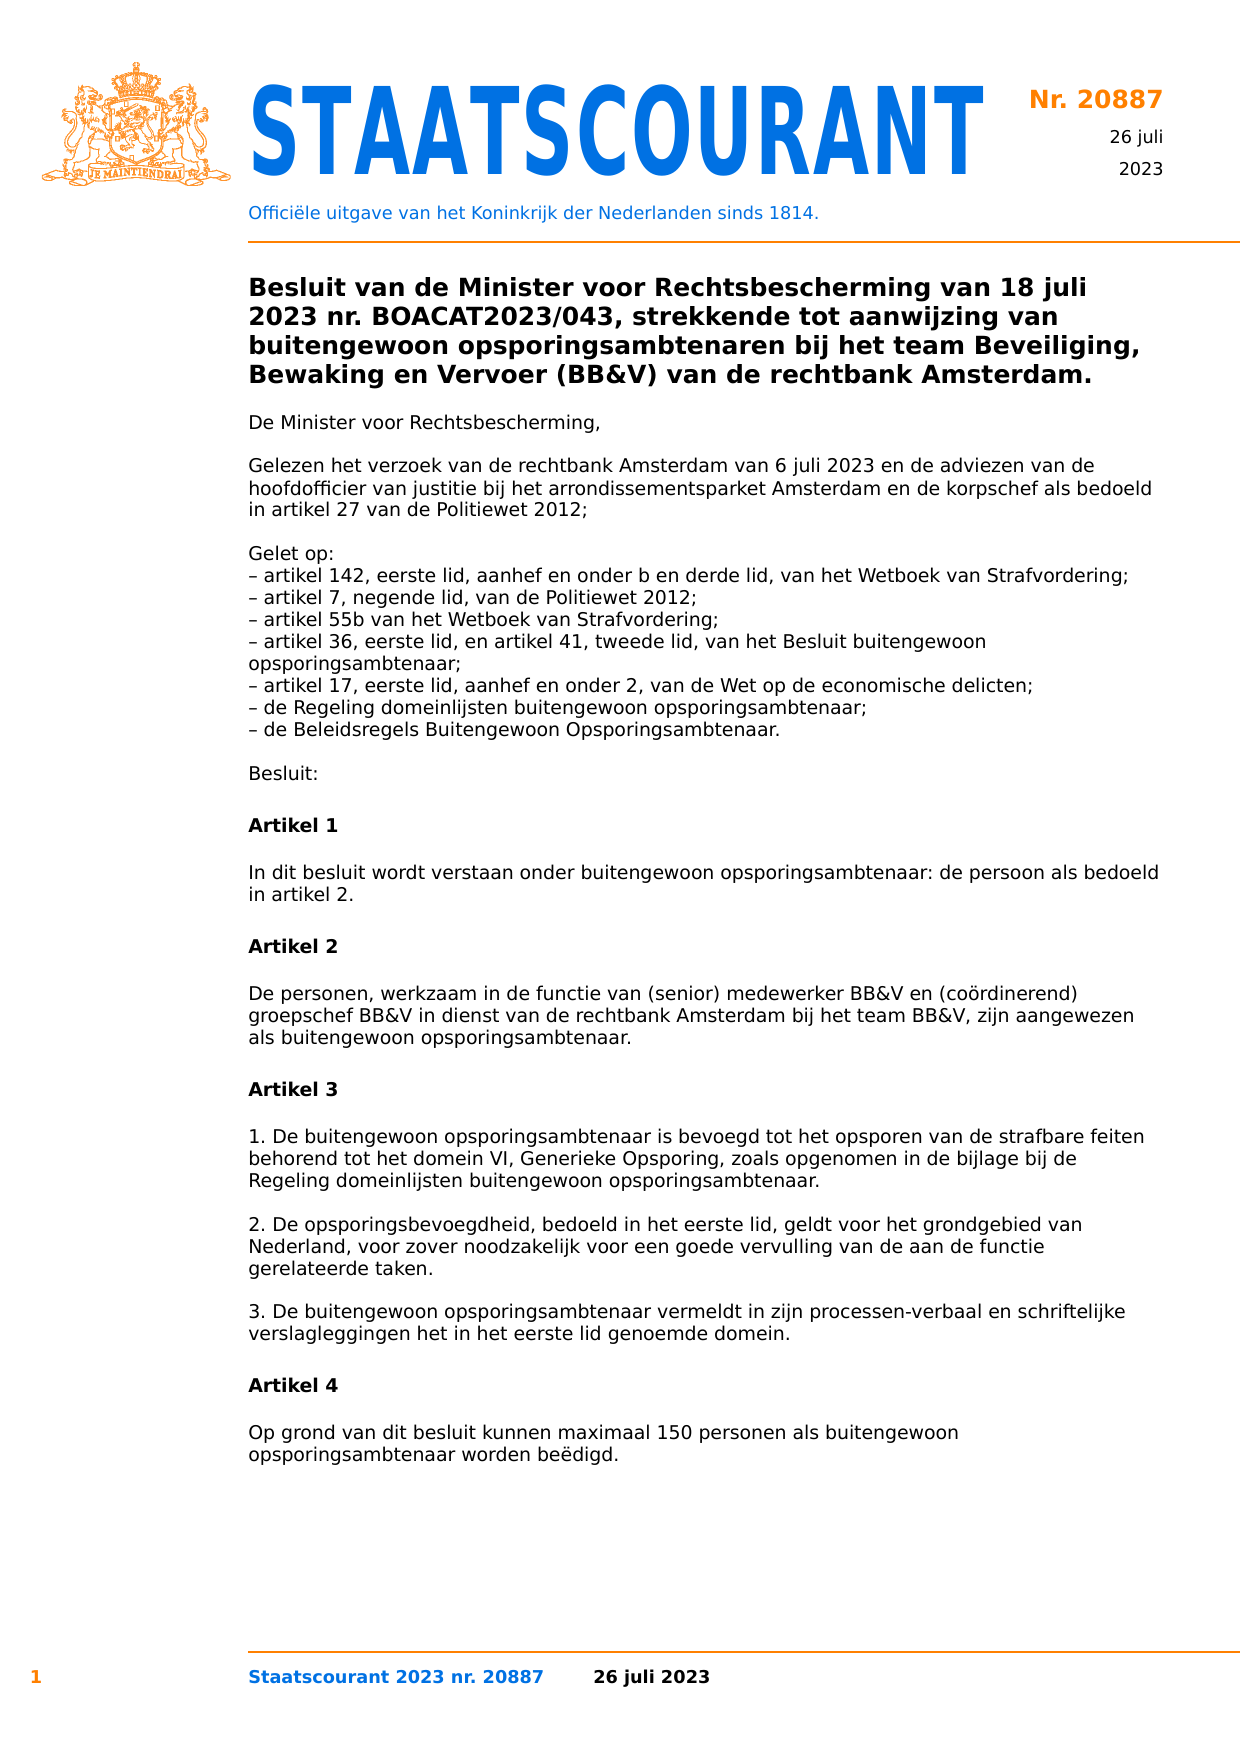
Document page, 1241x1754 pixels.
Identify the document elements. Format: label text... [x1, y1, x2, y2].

text In dit besluit wordt verstaan onder buitengewoon opsporingsambtenaar: de persoon als bedoeld in artikel 2. [248, 862, 1163, 906]
text Besluit: [248, 763, 1163, 785]
text – artikel 142, eerste lid, aanhef en onder b en derde lid, van het Wetboek van Strafvordering; [248, 565, 1163, 587]
text – de Beleidsregels Buitengewoon Opsporingsambtenaar. [248, 719, 1163, 741]
text – artikel 36, eerste lid, en artikel 41, tweede lid, van het Besluit buitengewoon opsporingsambtenaar; [248, 631, 1163, 675]
table_header Nr. 20887 [998, 62, 1240, 121]
text Gelet op: [248, 543, 1163, 565]
subtitle Artikel 1 [248, 815, 1163, 837]
text 3. De buitengewoon opsporingsambtenaar vermeldt in zijn processen-verbaal en schriftelijke verslagleggingen het in het eerste lid genoemde domein. [248, 1301, 1163, 1345]
table_header [25, 62, 248, 241]
text Op grond van dit besluit kunnen maximaal 150 personen als buitengewoon opsporingsambtenaar worden beëdigd. [248, 1422, 1163, 1466]
text Gelezen het verzoek van de rechtbank Amsterdam van 6 juli 2023 en de adviezen van de hoofdofficier van justitie bij het arrondissementsparket Amsterdam en de korpschef als bedoeld in artikel 27 van de Politiewet 2012; [248, 455, 1163, 521]
table_cell Officiële uitgave van het Koninkrijk der Nederlanden sinds 1814. [248, 203, 1240, 241]
subtitle Artikel 2 [248, 936, 1163, 958]
picture [41, 62, 231, 186]
subtitle Artikel 3 [248, 1079, 1163, 1101]
text – artikel 7, negende lid, van de Politiewet 2012; [248, 587, 1163, 609]
text – artikel 17, eerste lid, aanhef en onder 2, van de Wet op de economische delicten; [248, 675, 1163, 697]
table_header STAATSCOURANT [248, 62, 998, 203]
text 1. De buitengewoon opsporingsambtenaar is bevoegd tot het opsporen van de strafbare feiten behorend tot het domein VI, Generieke Opsporing, zoals opgenomen in de bijlage bij de Regeling domeinlijsten buitengewoon opsporingsambtenaar. [248, 1126, 1163, 1192]
text 2. De opsporingsbevoegdheid, bedoeld in het eerste lid, geldt voor het grondgebied van Nederland, voor zover noodzakelijk voor een goede vervulling van de aan de functie gerelateerde taken. [248, 1213, 1163, 1279]
table_cell 26 juli [998, 121, 1240, 153]
text – artikel 55b van het Wetboek van Strafvordering; [248, 609, 1163, 631]
text De personen, werkzaam in de functie van (senior) medewerker BB&V en (coördinerend) groepschef BB&V in dienst van de rechtbank Amsterdam bij het team BB&V, zijn aangewezen als buitengewoon opsporingsambtenaar. [248, 983, 1163, 1049]
text De Minister voor Rechtsbescherming, [248, 412, 1163, 433]
subtitle Besluit van de Minister voor Rechtsbescherming van 18 juli 2023 nr. BOACAT2023/043, strekkende tot aanwijzing van buitengewoon opsporingsambtenaren bij het team Beveiliging, Bewaking en Vervoer (BB&V) van de rechtbank Amsterdam. [248, 273, 1163, 390]
text – de Regeling domeinlijsten buitengewoon opsporingsambtenaar; [248, 697, 1163, 719]
table_cell 2023 [998, 153, 1240, 203]
subtitle Artikel 4 [248, 1375, 1163, 1397]
